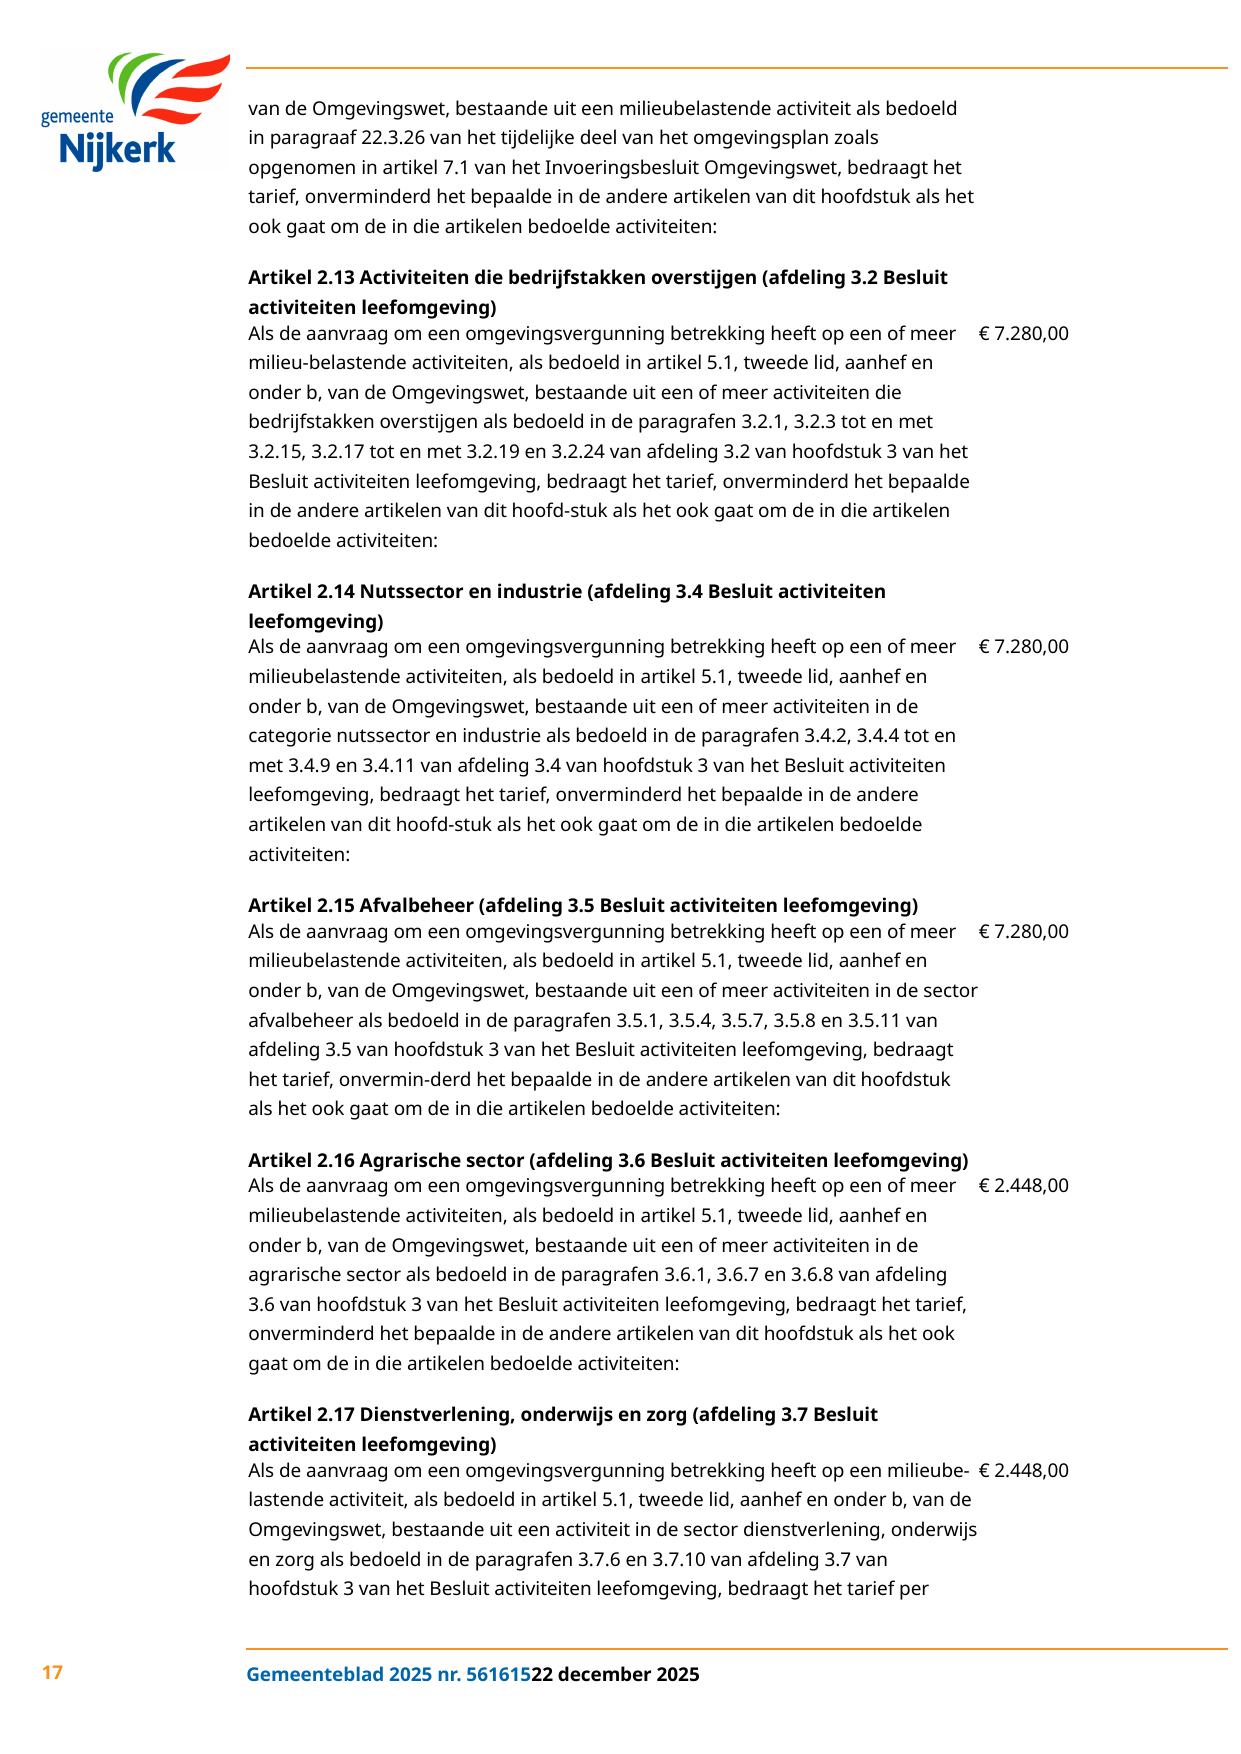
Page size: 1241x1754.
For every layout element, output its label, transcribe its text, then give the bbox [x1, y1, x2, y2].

table_cell [979, 867, 1152, 892]
table_cell [979, 95, 1152, 239]
table_cell € 2.448,00 [979, 1457, 1152, 1601]
table_cell Als de aanvraag om een omgevingsvergunning betrekking heeft op een of meer milieubelastende activiteiten, als bedoeld in artikel 5.1, tweede lid, aanhef en onder b, van de Omgevingswet, bestaande uit een of meer activiteiten in de agrarische sector als bedoeld in de paragrafen 3.6.1, 3.6.7 en 3.6.8 van afdeling 3.6 van hoofdstuk 3 van het Besluit activiteiten leefomgeving, bedraagt het tarief, onverminderd het bepaalde in de andere artikelen van dit hoofdstuk als het ook gaat om de in die artikelen bedoelde activiteiten: [248, 1173, 978, 1376]
table_cell Artikel 2.13 Activiteiten die bedrijfstakken overstijgen (afdeling 3.2 Besluit activiteiten leefomgeving) [248, 265, 978, 320]
table_cell Artikel 2.14 Nutssector en industrie (afdeling 3.4 Besluit activiteiten leefomgeving) [248, 579, 978, 634]
table_cell [248, 553, 978, 578]
picture [41, 47, 231, 172]
table_cell Artikel 2.17 Dienstverlening, onderwijs en zorg (afdeling 3.7 Besluit activiteiten leefomgeving) [248, 1402, 978, 1457]
table_cell [979, 1121, 1152, 1147]
table_cell Artikel 2.15 Afvalbeheer (afdeling 3.5 Besluit activiteiten leefomgeving) [248, 892, 978, 918]
table_cell [979, 579, 1152, 634]
table_cell Als de aanvraag om een omgevingsvergunning betrekking heeft op een milieube-lastende activiteit, als bedoeld in artikel 5.1, tweede lid, aanhef en onder b, van de Omgevingswet, bestaande uit een activiteit in de sector dienstverlening, onderwijs en zorg als bedoeld in de paragrafen 3.7.6 en 3.7.10 van afdeling 3.7 van hoofdstuk 3 van het Besluit activiteiten leefomgeving, bedraagt het tarief per [248, 1457, 978, 1601]
table_cell Als de aanvraag om een omgevingsvergunning betrekking heeft op een of meer milieubelastende activiteiten, als bedoeld in artikel 5.1, tweede lid, aanhef en onder b, van de Omgevingswet, bestaande uit een of meer activiteiten in de categorie nutssector en industrie als bedoeld in de paragrafen 3.4.2, 3.4.4 tot en met 3.4.9 en 3.4.11 van afdeling 3.4 van hoofdstuk 3 van het Besluit activiteiten leefomgeving, bedraagt het tarief, onverminderd het bepaalde in de andere artikelen van dit hoofd-stuk als het ook gaat om de in die artikelen bedoelde activiteiten: [248, 634, 978, 867]
table_cell € 7.280,00 [979, 634, 1152, 867]
table_cell [979, 265, 1152, 320]
table_cell [979, 1376, 1152, 1402]
table_cell Als de aanvraag om een omgevingsvergunning betrekking heeft op een of meer milieubelastende activiteiten, als bedoeld in artikel 5.1, tweede lid, aanhef en onder b, van de Omgevingswet, bestaande uit een of meer activiteiten in de sector afvalbeheer als bedoeld in de paragrafen 3.5.1, 3.5.4, 3.5.7, 3.5.8 en 3.5.11 van afdeling 3.5 van hoofdstuk 3 van het Besluit activiteiten leefomgeving, bedraagt het tarief, onvermin-derd het bepaalde in de andere artikelen van dit hoofdstuk als het ook gaat om de in die artikelen bedoelde activiteiten: [248, 918, 978, 1121]
table_cell [979, 1147, 1152, 1173]
table_cell [979, 239, 1152, 264]
table_cell [979, 553, 1152, 578]
table_cell Als de aanvraag om een omgevingsvergunning betrekking heeft op een of meer milieu-belastende activiteiten, als bedoeld in artikel 5.1, tweede lid, aanhef en onder b, van de Omgevingswet, bestaande uit een of meer activiteiten die bedrijfstakken overstijgen als bedoeld in de paragrafen 3.2.1, 3.2.3 tot en met 3.2.15, 3.2.17 tot en met 3.2.19 en 3.2.24 van afdeling 3.2 van hoofdstuk 3 van het Besluit activiteiten leefomgeving, bedraagt het tarief, onverminderd het bepaalde in de andere artikelen van dit hoofd-stuk als het ook gaat om de in die artikelen bedoelde activiteiten: [248, 320, 978, 553]
table_cell [248, 867, 978, 892]
table_cell van de Omgevingswet, bestaande uit een milieubelastende activiteit als bedoeld in paragraaf 22.3.26 van het tijdelijke deel van het omgevingsplan zoals opgenomen in artikel 7.1 van het Invoeringsbesluit Omgevingswet, bedraagt het tarief, onverminderd het bepaalde in de andere artikelen van dit hoofdstuk als het ook gaat om de in die artikelen bedoelde activiteiten: [248, 95, 978, 239]
table_cell [248, 1376, 978, 1402]
table_cell [979, 892, 1152, 918]
table_cell Artikel 2.16 Agrarische sector (afdeling 3.6 Besluit activiteiten leefomgeving) [248, 1147, 978, 1173]
table_cell [979, 1402, 1152, 1457]
table_cell [248, 239, 978, 264]
table_cell [248, 1121, 978, 1147]
table_cell € 2.448,00 [979, 1173, 1152, 1376]
table_cell € 7.280,00 [979, 918, 1152, 1121]
table_cell € 7.280,00 [979, 320, 1152, 553]
